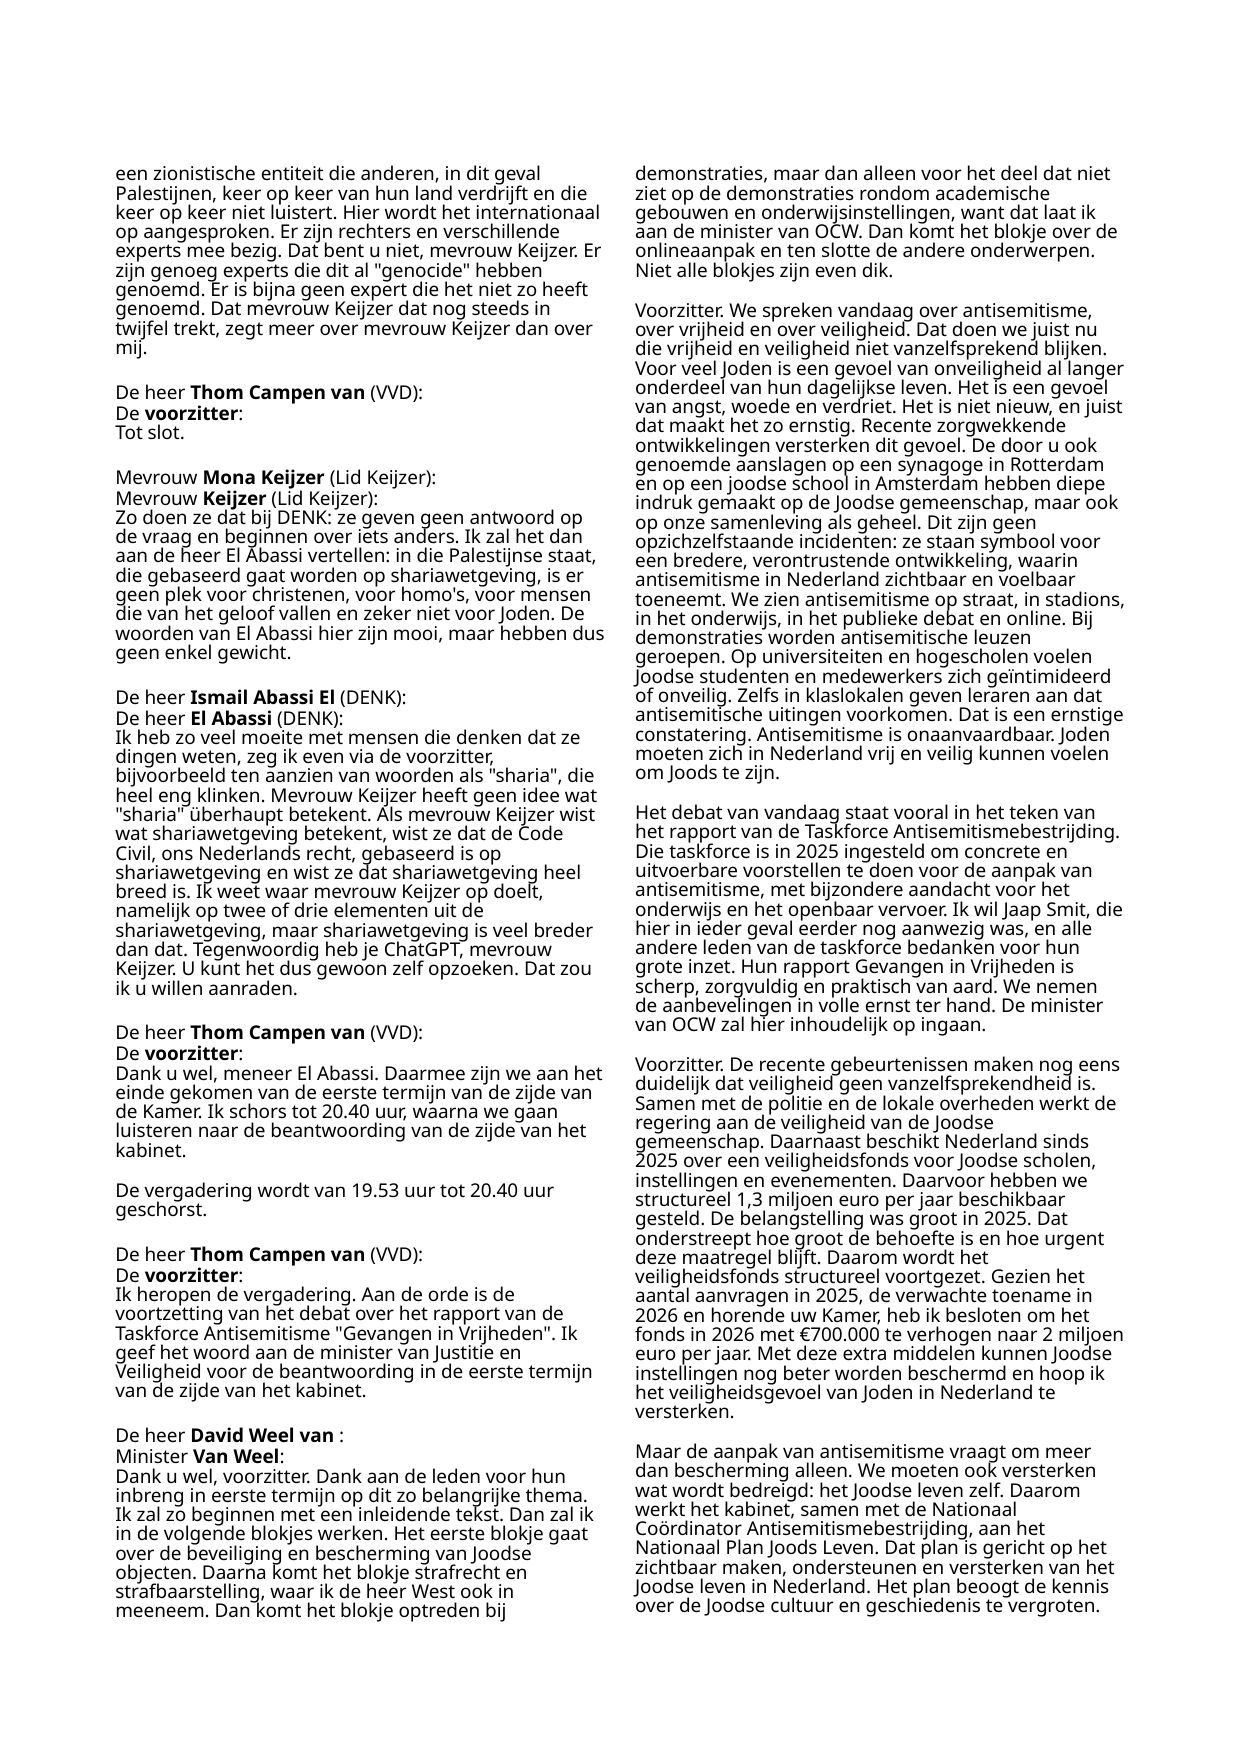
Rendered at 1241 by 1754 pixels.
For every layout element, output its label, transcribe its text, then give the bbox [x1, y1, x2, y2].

text Voorzitter. We spreken vandaag over antisemitisme, over vrijheid en over veiligheid. Dat doen we juist nu die vrijheid en veiligheid niet vanzelfsprekend blijken. Voor veel Joden is een gevoel van onveiligheid al langer onderdeel van hun dagelijkse leven. Het is een gevoel van angst, woede en verdriet. Het is niet nieuw, en juist dat maakt het zo ernstig. Recente zorgwekkende ontwikkelingen versterken dit gevoel. De door u ook genoemde aanslagen op een synagoge in Rotterdam en op een joodse school in Amsterdam hebben diepe indruk gemaakt op de Joodse gemeenschap, maar ook op onze samenleving als geheel. Dit zijn geen opzichzelfstaande incidenten: ze staan symbool voor een bredere, verontrustende ontwikkeling, waarin antisemitisme in Nederland zichtbaar en voelbaar toeneemt. We zien antisemitisme op straat, in stadions, in het onderwijs, in het publieke debat en online. Bij demonstraties worden antisemitische leuzen geroepen. Op universiteiten en hogescholen voelen Joodse studenten en medewerkers zich geïntimideerd of onveilig. Zelfs in klaslokalen geven leraren aan dat antisemitische uitingen voorkomen. Dat is een ernstige constatering. Antisemitisme is onaanvaardbaar. Joden moeten zich in Nederland vrij en veilig kunnen voelen om Joods te zijn. [635, 302, 1125, 783]
text Ik heb zo veel moeite met mensen die denken dat ze dingen weten, zeg ik even via de voorzitter, bijvoorbeeld ten aanzien van woorden als "sharia", die heel eng klinken. Mevrouw Keijzer heeft geen idee wat "sharia" überhaupt betekent. Als mevrouw Keijzer wist wat shariawetgeving betekent, wist ze dat de Code Civil, ons Nederlands recht, gebaseerd is op shariawetgeving en wist ze dat shariawetgeving heel breed is. Ik weet waar mevrouw Keijzer op doelt, namelijk op twee of drie elementen uit de shariawetgeving, maar shariawetgeving is veel breder dan dat. Tegenwoordig heb je ChatGPT, mevrouw Keijzer. U kunt het dus gewoon zelf opzoeken. Dat zou ik u willen aanraden. [115, 729, 605, 999]
text een zionistische entiteit die anderen, in dit geval Palestijnen, keer op keer van hun land verdrijft en die keer op keer niet luistert. Hier wordt het internationaal op aangesproken. Er zijn rechters en verschillende experts mee bezig. Dat bent u niet, mevrouw Keijzer. Er zijn genoeg experts die dit al "genocide" hebben genoemd. Er is bijna geen expert die het niet zo heeft genoemd. Dat mevrouw Keijzer dat nog steeds in twijfel trekt, zegt meer over mevrouw Keijzer dan over mij. [115, 165, 605, 358]
text Maar de aanpak van antisemitisme vraagt om meer dan bescherming alleen. We moeten ook versterken wat wordt bedreigd: het Joodse leven zelf. Daarom werkt het kabinet, samen met de Nationaal Coördinator Antisemitismebestrijding, aan het Nationaal Plan Joods Leven. Dat plan is gericht op het zichtbaar maken, ondersteunen en versterken van het Joodse leven in Nederland. Het plan beoogt de kennis over de Joodse cultuur en geschiedenis te vergroten. [635, 1443, 1125, 1616]
text De voorzitter: [115, 1267, 605, 1286]
text De heer El Abassi (DENK): [115, 710, 605, 729]
text Het debat van vandaag staat vooral in het teken van het rapport van de Taskforce Antisemitismebestrijding. Die taskforce is in 2025 ingesteld om concrete en uitvoerbare voorstellen te doen voor de aanpak van antisemitisme, met bijzondere aandacht voor het onderwijs en het openbaar vervoer. Ik wil Jaap Smit, die hier in ieder geval eerder nog aanwezig was, en alle andere leden van de taskforce bedanken voor hun grote inzet. Hun rapport Gevangen in Vrijheden is scherp, zorgvuldig en praktisch van aard. We nemen de aanbevelingen in volle ernst ter hand. De minister van OCW zal hier inhoudelijk op ingaan. [635, 804, 1125, 1035]
text Tot slot. [115, 424, 605, 443]
text De heer Thom Campen van (VVD): [115, 379, 605, 404]
text De heer Ismail Abassi El (DENK): [115, 684, 605, 710]
text Ik heropen de vergadering. Aan de orde is de voortzetting van het debat over het rapport van de Taskforce Antisemitisme "Gevangen in Vrijheden". Ik geef het woord aan de minister van Justitie en Veiligheid voor de beantwoording in de eerste termijn van de zijde van het kabinet. [115, 1286, 605, 1402]
text Dank u wel, voorzitter. Dank aan de leden voor hun inbreng in eerste termijn op dit zo belangrijke thema. Ik zal zo beginnen met een inleidende tekst. Dan zal ik in de volgende blokjes werken. Het eerste blokje gaat over de beveiliging en bescherming van Joodse objecten. Daarna komt het blokje strafrecht en strafbaarstelling, waar ik de heer West ook in meeneem. Dan komt het blokje optreden bij [115, 1468, 605, 1622]
text De vergadering wordt van 19.53 uur tot 20.40 uur geschorst. [115, 1182, 605, 1220]
text Dank u wel, meneer El Abassi. Daarmee zijn we aan het einde gekomen van de eerste termijn van de zijde van de Kamer. Ik schors tot 20.40 uur, waarna we gaan luisteren naar de beantwoording van de zijde van het kabinet. [115, 1064, 605, 1161]
text Minister Van Weel: [115, 1448, 605, 1468]
text Mevrouw Mona Keijzer (Lid Keijzer): [115, 464, 605, 490]
text De voorzitter: [115, 1045, 605, 1064]
text Voorzitter. De recente gebeurtenissen maken nog eens duidelijk dat veiligheid geen vanzelfsprekendheid is. Samen met de politie en de lokale overheden werkt de regering aan de veiligheid van de Joodse gemeenschap. Daarnaast beschikt Nederland sinds 2025 over een veiligheidsfonds voor Joodse scholen, instellingen en evenementen. Daarvoor hebben we structureel 1,3 miljoen euro per jaar beschikbaar gesteld. De belangstelling was groot in 2025. Dat onderstreept hoe groot de behoefte is en hoe urgent deze maatregel blijft. Daarom wordt het veiligheidsfonds structureel voortgezet. Gezien het aantal aanvragen in 2025, de verwachte toename in 2026 en horende uw Kamer, heb ik besloten om het fonds in 2026 met €700.000 te verhogen naar 2 miljoen euro per jaar. Met deze extra middelen kunnen Joodse instellingen nog beter worden beschermd en hoop ik het veiligheidsgevoel van Joden in Nederland te versterken. [635, 1056, 1125, 1422]
text De voorzitter: [115, 404, 605, 424]
text De heer Thom Campen van (VVD): [115, 1241, 605, 1267]
text Zo doen ze dat bij DENK: ze geven geen antwoord op de vraag en beginnen over iets anders. Ik zal het dan aan de heer El Abassi vertellen: in die Palestijnse staat, die gebaseerd gaat worden op shariawetgeving, is er geen plek voor christenen, voor homo's, voor mensen die van het geloof vallen en zeker niet voor Joden. De woorden van El Abassi hier zijn mooi, maar hebben dus geen enkel gewicht. [115, 509, 605, 663]
text demonstraties, maar dan alleen voor het deel dat niet ziet op de demonstraties rondom academische gebouwen en onderwijsinstellingen, want dat laat ik aan de minister van OCW. Dan komt het blokje over de onlineaanpak en ten slotte de andere onderwerpen. Niet alle blokjes zijn even dik. [635, 165, 1125, 281]
text De heer Thom Campen van (VVD): [115, 1019, 605, 1045]
text Mevrouw Keijzer (Lid Keijzer): [115, 490, 605, 509]
text De heer David Weel van : [115, 1423, 605, 1448]
